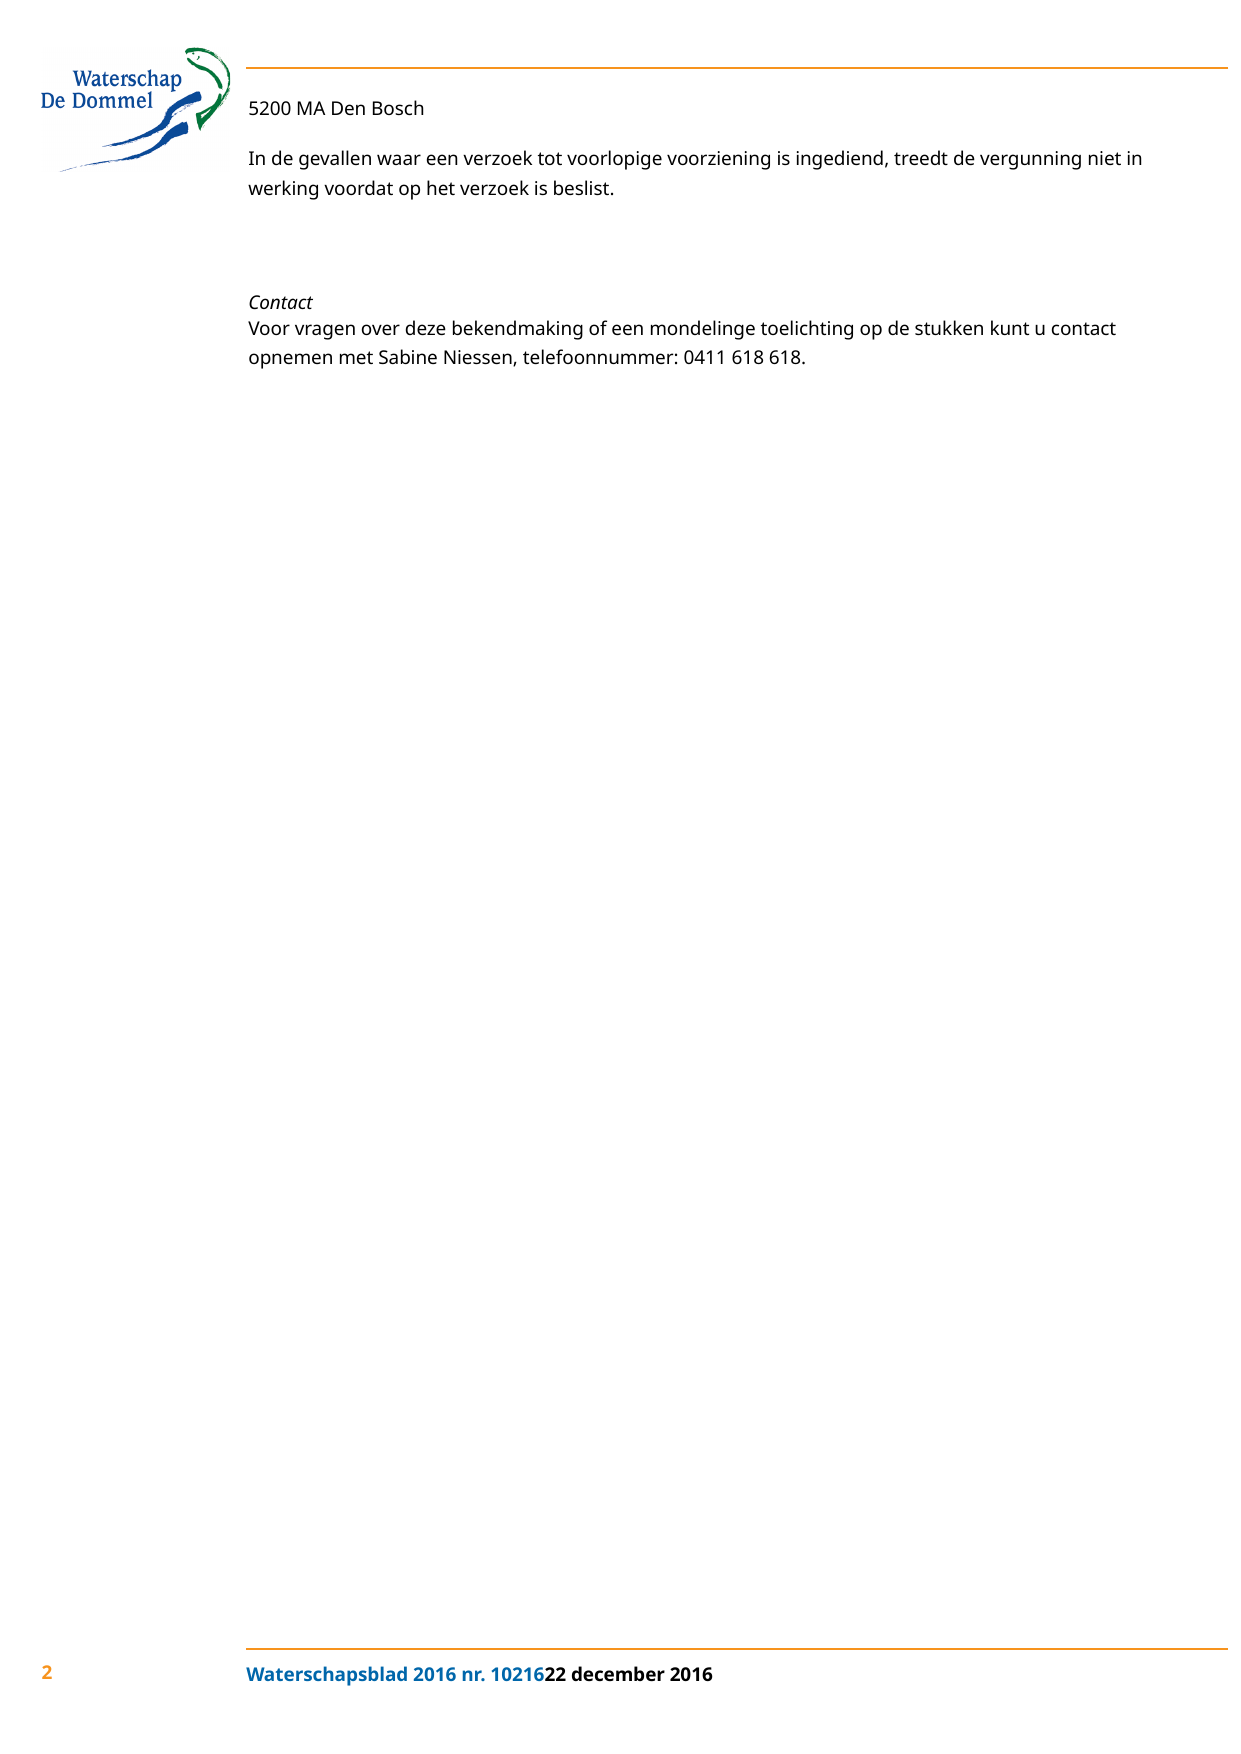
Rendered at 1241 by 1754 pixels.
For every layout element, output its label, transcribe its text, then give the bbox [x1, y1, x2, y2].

picture [41, 47, 231, 172]
text Voor vragen over deze bekendmaking of een mondelinge toelichting op de stukken kunt u contact opnemen met Sabine Niessen, telefoonnummer: 0411 618 618. [248, 315, 1152, 370]
text Contact [248, 289, 1152, 315]
text 5200 MA Den Bosch [248, 95, 1152, 121]
text In de gevallen waar een verzoek tot voorlopige voorziening is ingediend, treedt de vergunning niet in werking voordat op het verzoek is beslist. [248, 145, 1152, 201]
